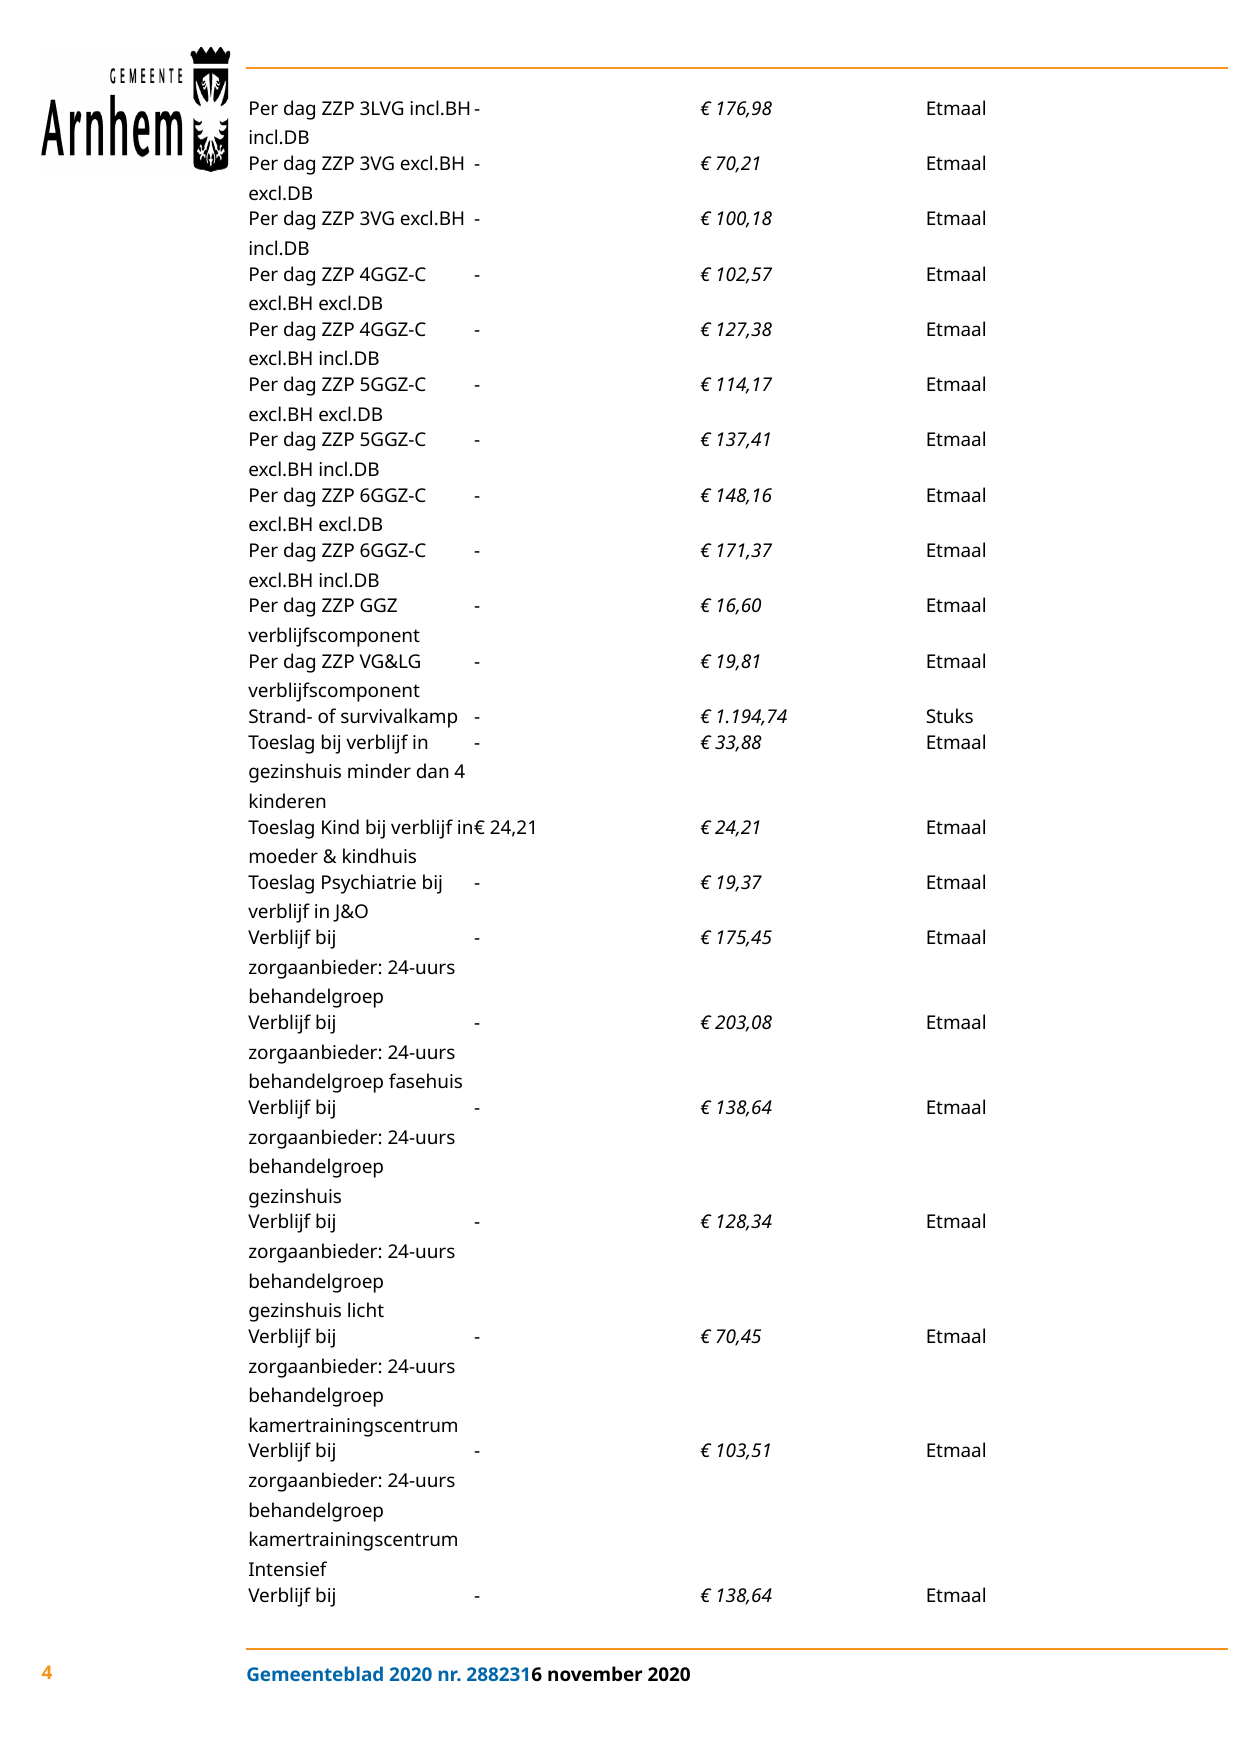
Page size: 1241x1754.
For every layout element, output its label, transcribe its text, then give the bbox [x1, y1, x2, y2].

table_cell Toeslag Psychiatrie bij verblijf in J&O [248, 869, 474, 924]
table_cell Etmaal [926, 1438, 1152, 1582]
table_cell Verblijf bij [248, 1582, 474, 1607]
table_cell Etmaal [926, 1009, 1152, 1094]
table_cell - [474, 703, 700, 729]
table_cell Verblijf bij zorgaanbieder: 24-uurs behandelgroep [248, 925, 474, 1009]
table_cell Verblijf bij zorgaanbieder: 24-uurs behandelgroep kamertrainingscentrum [248, 1323, 474, 1438]
table_cell - [474, 648, 700, 703]
table_cell Toeslag Kind bij verblijf in moeder & kindhuis [248, 814, 474, 869]
table_cell Per dag ZZP 3LVG incl.BH incl.DB [248, 95, 474, 150]
table_cell Per dag ZZP 3VG excl.BH incl.DB [248, 205, 474, 261]
table_cell € 16,60 [700, 593, 926, 648]
table_cell - [474, 316, 700, 371]
table_cell Etmaal [926, 427, 1152, 482]
table_cell - [474, 1009, 700, 1094]
table_cell Etmaal [926, 316, 1152, 371]
table_cell - [474, 869, 700, 924]
table_cell Etmaal [926, 1582, 1152, 1607]
table_cell Etmaal [926, 1094, 1152, 1209]
table_cell Etmaal [926, 593, 1152, 648]
table_cell - [474, 205, 700, 261]
table_cell € 19,81 [700, 648, 926, 703]
table_cell Per dag ZZP 3VG excl.BH excl.DB [248, 150, 474, 205]
table_cell Per dag ZZP 5GGZ-C excl.BH excl.DB [248, 371, 474, 427]
table_cell € 128,34 [700, 1209, 926, 1323]
table_cell € 127,38 [700, 316, 926, 371]
table_cell Stuks [926, 703, 1152, 729]
table_cell € 138,64 [700, 1094, 926, 1209]
table_cell Etmaal [926, 925, 1152, 1009]
table_cell Per dag ZZP 6GGZ-C excl.BH excl.DB [248, 482, 474, 537]
table_cell Per dag ZZP GGZ verblijfscomponent [248, 593, 474, 648]
table_cell Etmaal [926, 537, 1152, 593]
table_cell € 1.194,74 [700, 703, 926, 729]
table_cell - [474, 482, 700, 537]
table_cell Etmaal [926, 261, 1152, 316]
table_cell Per dag ZZP 4GGZ-C excl.BH incl.DB [248, 316, 474, 371]
table_cell Per dag ZZP 5GGZ-C excl.BH incl.DB [248, 427, 474, 482]
table_cell € 114,17 [700, 371, 926, 427]
table_cell € 70,45 [700, 1323, 926, 1438]
table_cell - [474, 1323, 700, 1438]
table_cell Etmaal [926, 729, 1152, 814]
table_cell € 138,64 [700, 1582, 926, 1607]
table_cell - [474, 537, 700, 593]
table_cell - [474, 427, 700, 482]
table_cell - [474, 1582, 700, 1607]
table_cell - [474, 1438, 700, 1582]
table_cell € 24,21 [700, 814, 926, 869]
table_cell € 148,16 [700, 482, 926, 537]
table_cell € 103,51 [700, 1438, 926, 1582]
table_cell € 176,98 [700, 95, 926, 150]
table_cell - [474, 371, 700, 427]
table_cell € 171,37 [700, 537, 926, 593]
table_cell Verblijf bij zorgaanbieder: 24-uurs behandelgroep gezinshuis licht [248, 1209, 474, 1323]
table_cell - [474, 593, 700, 648]
table_cell € 175,45 [700, 925, 926, 1009]
table_cell Etmaal [926, 95, 1152, 150]
table_cell Etmaal [926, 205, 1152, 261]
table_cell € 100,18 [700, 205, 926, 261]
table_cell € 70,21 [700, 150, 926, 205]
table_cell - [474, 95, 700, 150]
table_cell Etmaal [926, 1323, 1152, 1438]
table_cell Etmaal [926, 482, 1152, 537]
table_cell € 203,08 [700, 1009, 926, 1094]
table_cell - [474, 261, 700, 316]
table_cell - [474, 150, 700, 205]
table_cell Verblijf bij zorgaanbieder: 24-uurs behandelgroep fasehuis [248, 1009, 474, 1094]
table_cell Etmaal [926, 1209, 1152, 1323]
table_cell € 102,57 [700, 261, 926, 316]
table_cell € 137,41 [700, 427, 926, 482]
table_cell Verblijf bij zorgaanbieder: 24-uurs behandelgroep gezinshuis [248, 1094, 474, 1209]
table_cell Etmaal [926, 371, 1152, 427]
table_cell - [474, 925, 700, 1009]
table_cell Toeslag bij verblijf in gezinshuis minder dan 4 kinderen [248, 729, 474, 814]
table_cell € 33,88 [700, 729, 926, 814]
picture [41, 47, 231, 172]
table_cell - [474, 1209, 700, 1323]
table_cell Etmaal [926, 150, 1152, 205]
table_cell Per dag ZZP VG&LG verblijfscomponent [248, 648, 474, 703]
table_cell - [474, 1094, 700, 1209]
table_cell Per dag ZZP 4GGZ-C excl.BH excl.DB [248, 261, 474, 316]
table_cell € 24,21 [474, 814, 700, 869]
table_cell Strand- of survivalkamp [248, 703, 474, 729]
table_cell € 19,37 [700, 869, 926, 924]
table_cell Etmaal [926, 814, 1152, 869]
table_cell Etmaal [926, 869, 1152, 924]
table_cell Per dag ZZP 6GGZ-C excl.BH incl.DB [248, 537, 474, 593]
table_cell Etmaal [926, 648, 1152, 703]
table_cell - [474, 729, 700, 814]
table_cell Verblijf bij zorgaanbieder: 24-uurs behandelgroep kamertrainingscentrum Intensief [248, 1438, 474, 1582]
